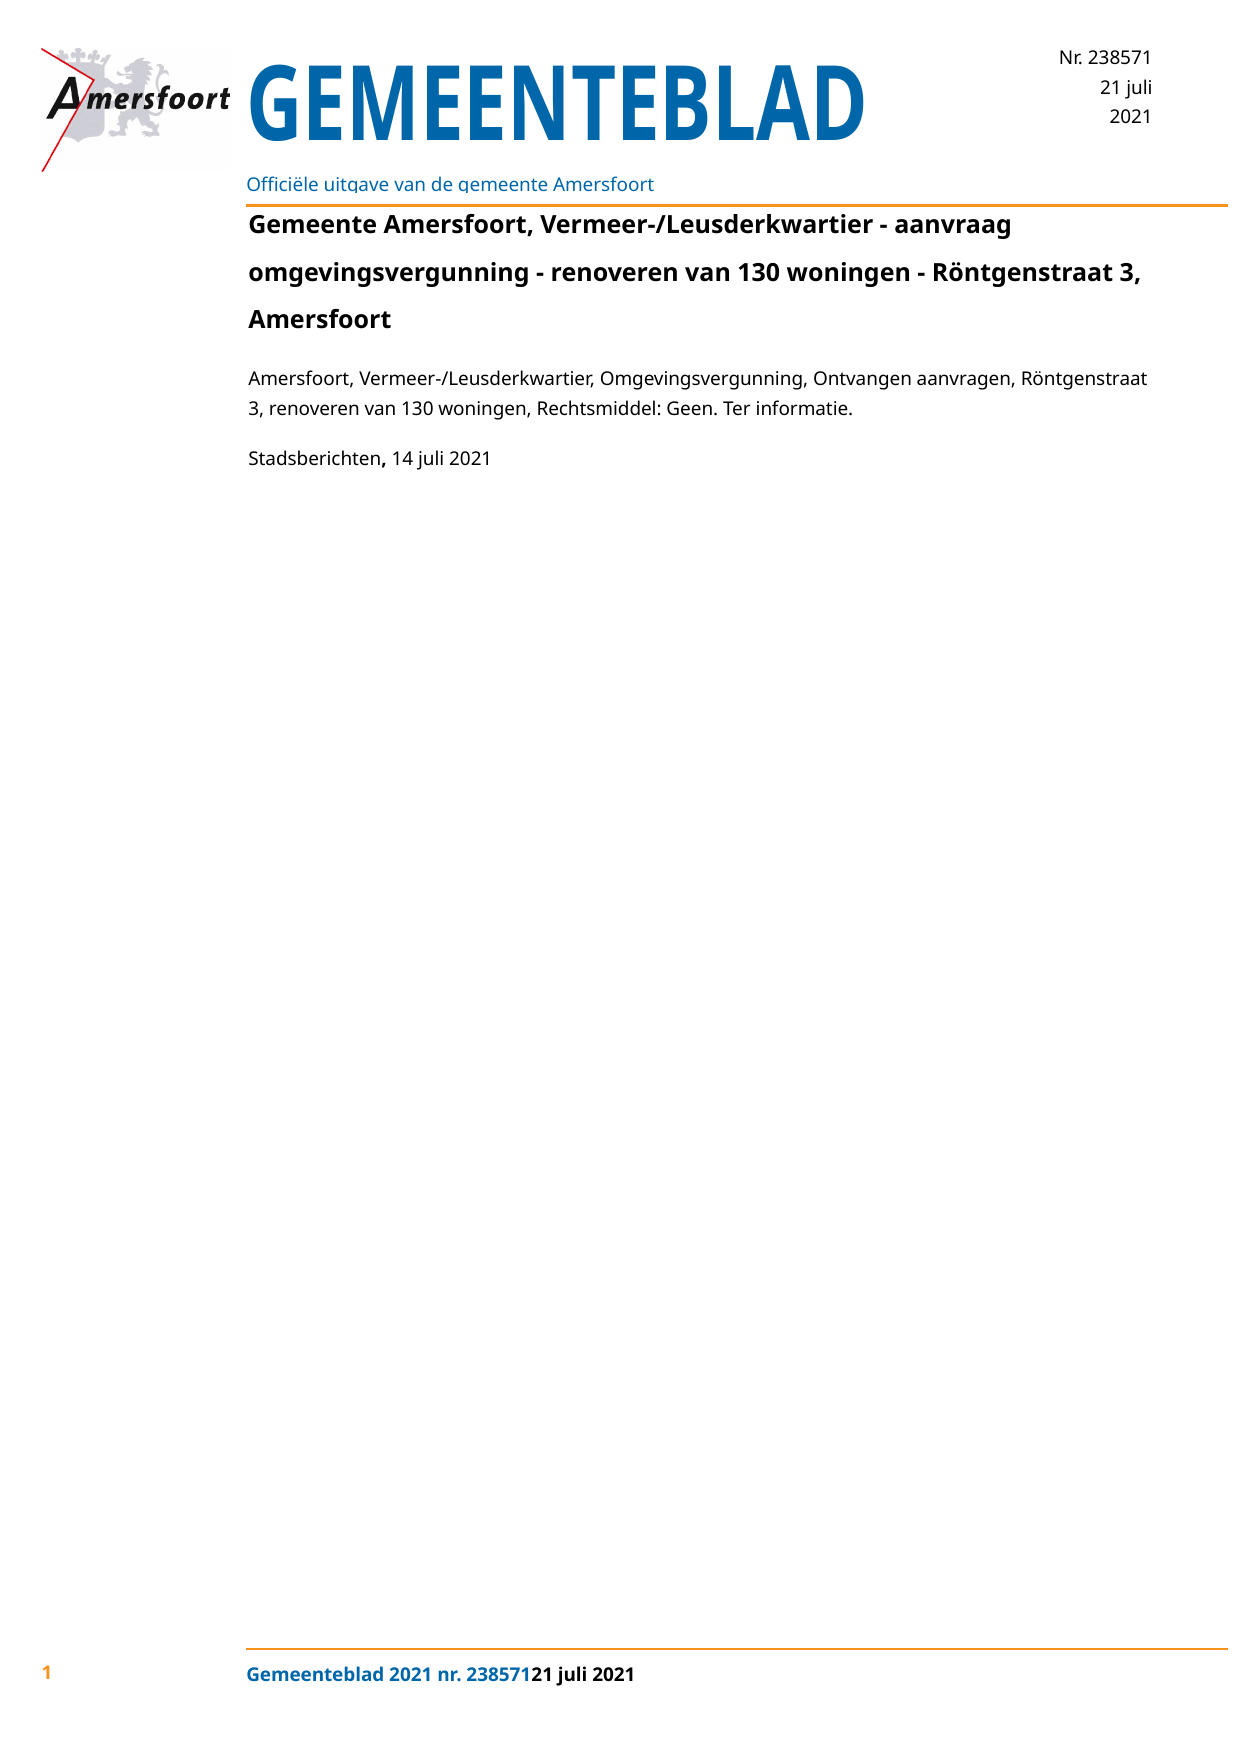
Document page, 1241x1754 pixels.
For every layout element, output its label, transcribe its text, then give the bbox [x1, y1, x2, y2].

picture [41, 47, 231, 172]
text Gemeente Amersfoort, Vermeer-/Leusderkwartier - aanvraag omgevingsvergunning - renoveren van 130 woningen - Röntgenstraat 3, Amersfoort [248, 207, 1152, 336]
text Stadsberichten, 14 juli 2021 [248, 446, 1152, 471]
text Amersfoort, Vermeer-/Leusderkwartier, Omgevingsvergunning, Ontvangen aanvragen, Röntgenstraat 3, renoveren van 130 woningen, Rechtsmiddel: Geen. Ter informatie. [248, 366, 1152, 421]
